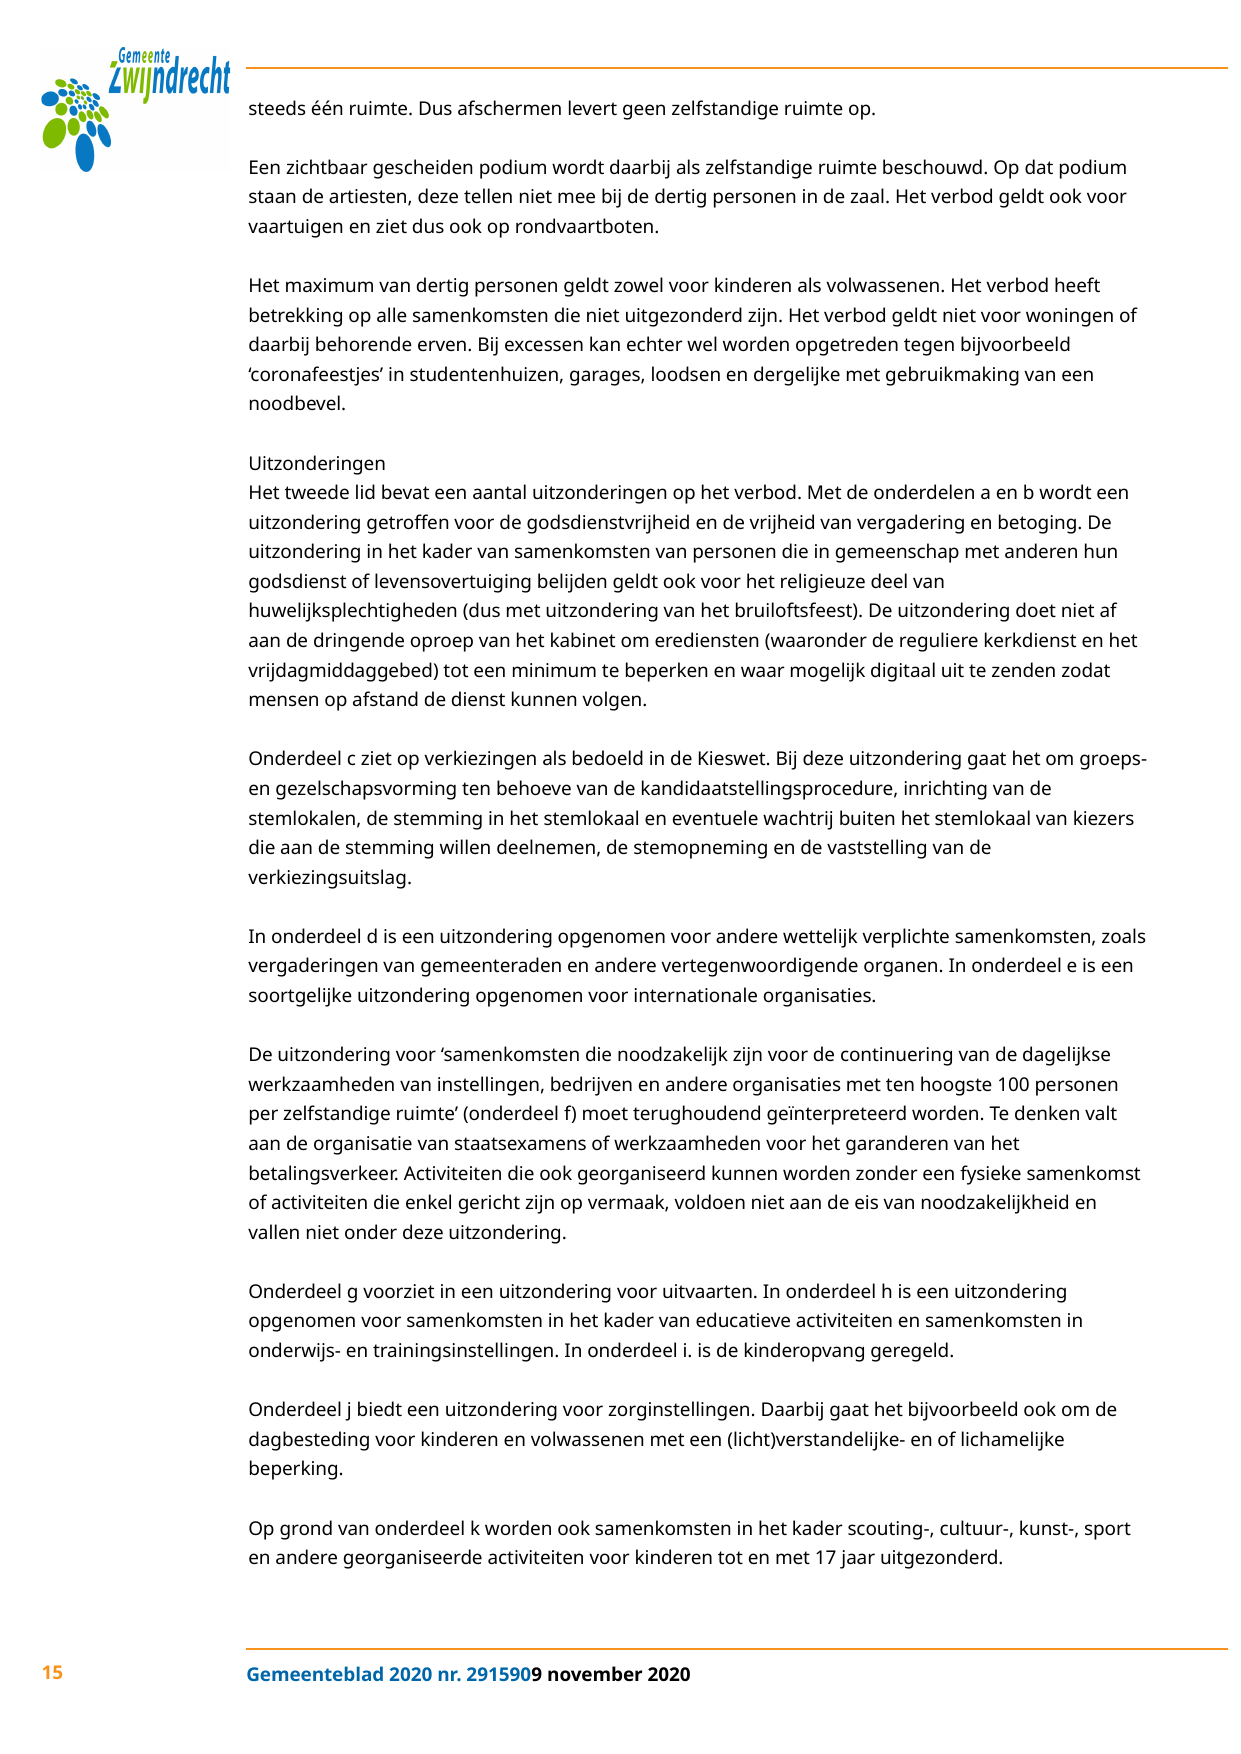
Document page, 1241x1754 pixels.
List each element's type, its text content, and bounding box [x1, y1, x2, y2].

text Onderdeel j biedt een uitzondering voor zorginstellingen. Daarbij gaat het bijvoorbeeld ook om de dagbesteding voor kinderen en volwassenen met een (licht)verstandelijke- en of lichamelijke beperking. [248, 1396, 1152, 1481]
text steeds één ruimte. Dus afschermen levert geen zelfstandige ruimte op. [248, 95, 1152, 121]
text De uitzondering voor ‘samenkomsten die noodzakelijk zijn voor de continuering van de dagelijkse werkzaamheden van instellingen, bedrijven en andere organisaties met ten hoogste 100 personen per zelfstandige ruimte’ (onderdeel f) moet terughoudend geïnterpreteerd worden. Te denken valt aan de organisatie van staatsexamens of werkzaamheden voor het garanderen van het betalingsverkeer. Activiteiten die ook georganiseerd kunnen worden zonder een fysieke samenkomst of activiteiten die enkel gericht zijn op vermaak, voldoen niet aan de eis van noodzakelijkheid en vallen niet onder deze uitzondering. [248, 1041, 1152, 1245]
text Onderdeel g voorziet in een uitzondering voor uitvaarten. In onderdeel h is een uitzondering opgenomen voor samenkomsten in het kader van educatieve activiteiten en samenkomsten in onderwijs- en trainingsinstellingen. In onderdeel i. is de kinderopvang geregeld. [248, 1278, 1152, 1363]
text Het maximum van dertig personen geldt zowel voor kinderen als volwassenen. Het verbod heeft betrekking op alle samenkomsten die niet uitgezonderd zijn. Het verbod geldt niet voor woningen of daarbij behorende erven. Bij excessen kan echter wel worden opgetreden tegen bijvoorbeeld ‘coronafeestjes’ in studentenhuizen, garages, loodsen en dergelijke met gebruikmaking van een noodbevel. [248, 272, 1152, 416]
picture [41, 47, 231, 172]
text Op grond van onderdeel k worden ook samenkomsten in het kader scouting-, cultuur-, kunst-, sport en andere georganiseerde activiteiten voor kinderen tot en met 17 jaar uitgezonderd. [248, 1515, 1152, 1570]
text Het tweede lid bevat een aantal uitzonderingen op het verbod. Met de onderdelen a en b wordt een uitzondering getroffen voor de godsdienstvrijheid en de vrijheid van vergadering en betoging. De uitzondering in het kader van samenkomsten van personen die in gemeenschap met anderen hun godsdienst of levensovertuiging belijden geldt ook voor het religieuze deel van huwelijksplechtigheden (dus met uitzondering van het bruiloftsfeest). De uitzondering doet niet af aan de dringende oproep van het kabinet om erediensten (waaronder de reguliere kerkdienst en het vrijdagmiddaggebed) tot een minimum te beperken en waar mogelijk digitaal uit te zenden zodat mensen op afstand de dienst kunnen volgen. [248, 479, 1152, 712]
text Uitzonderingen [248, 450, 1152, 476]
text In onderdeel d is een uitzondering opgenomen voor andere wettelijk verplichte samenkomsten, zoals vergaderingen van gemeenteraden en andere vertegenwoordigende organen. In onderdeel e is een soortgelijke uitzondering opgenomen voor internationale organisaties. [248, 923, 1152, 1008]
text Een zichtbaar gescheiden podium wordt daarbij als zelfstandige ruimte beschouwd. Op dat podium staan de artiesten, deze tellen niet mee bij de dertig personen in de zaal. Het verbod geldt ook voor vaartuigen en ziet dus ook op rondvaartboten. [248, 154, 1152, 239]
text Onderdeel c ziet op verkiezingen als bedoeld in de Kieswet. Bij deze uitzondering gaat het om groeps- en gezelschapsvorming ten behoeve van de kandidaatstellingsprocedure, inrichting van de stemlokalen, de stemming in het stemlokaal en eventuele wachtrij buiten het stemlokaal van kiezers die aan de stemming willen deelnemen, de stemopneming en de vaststelling van de verkiezingsuitslag. [248, 746, 1152, 890]
